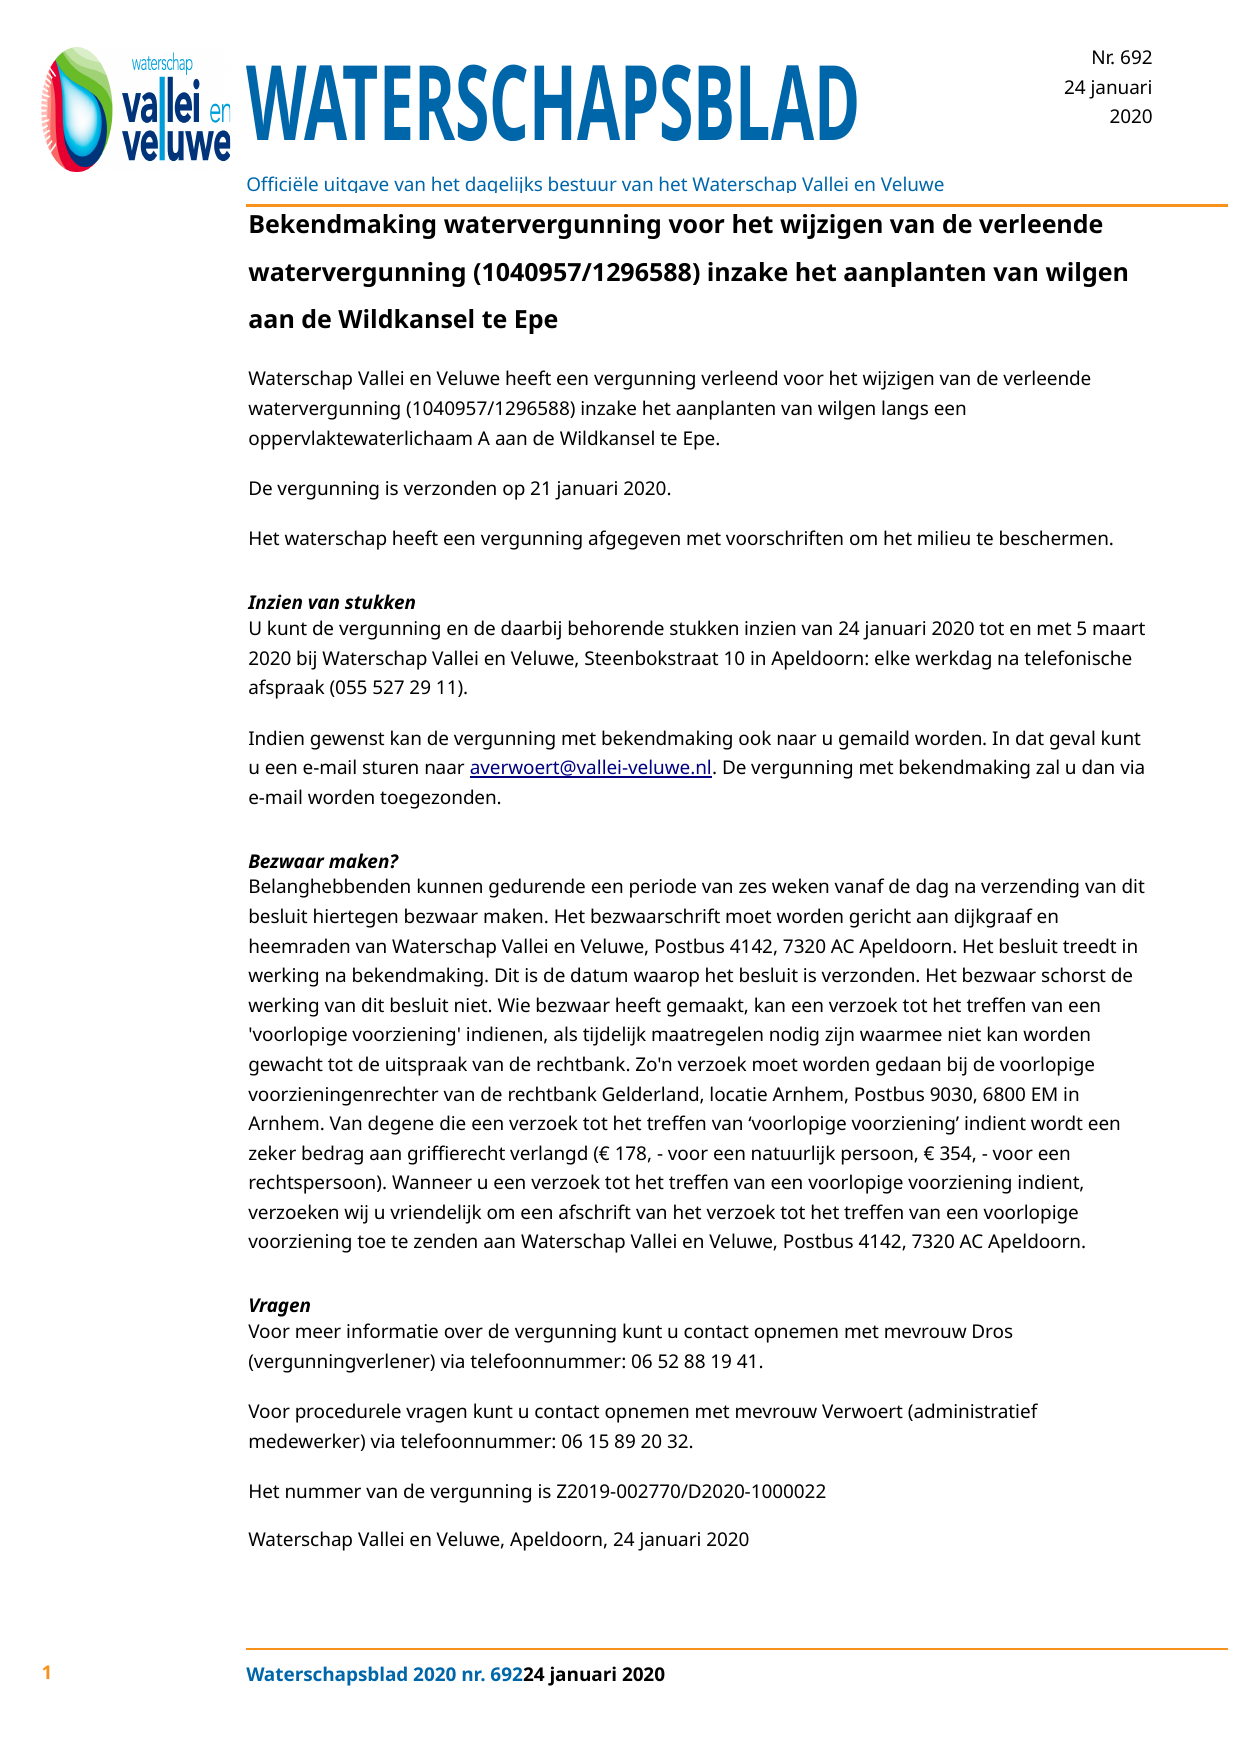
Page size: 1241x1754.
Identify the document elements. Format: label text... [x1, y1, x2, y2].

text Waterschap Vallei en Veluwe, Apeldoorn, 24 januari 2020 [248, 1526, 1152, 1552]
text Bekendmaking watervergunning voor het wijzigen van de verleende watervergunning (1040957/1296588) inzake het aanplanten van wilgen aan de Wildkansel te Epe [248, 207, 1152, 336]
text Het waterschap heeft een vergunning afgegeven met voorschriften om het milieu te beschermen. [248, 526, 1152, 551]
text De vergunning is verzonden op 21 januari 2020. [248, 475, 1152, 501]
text Bezwaar maken? [248, 848, 1152, 874]
text Vragen [248, 1293, 1152, 1318]
picture [41, 47, 231, 172]
text Voor meer informatie over de vergunning kunt u contact opnemen met mevrouw Dros (vergunningverlener) via telefoonnummer: 06 52 88 19 41. [248, 1318, 1152, 1374]
text Indien gewenst kan de vergunning met bekendmaking ook naar u gemaild worden. In dat geval kunt u een e-mail sturen naar averwoert@vallei-veluwe.nl. De vergunning met bekendmaking zal u dan via e-mail worden toegezonden. [248, 725, 1152, 810]
text Inzien van stukken [248, 589, 1152, 615]
text U kunt de vergunning en de daarbij behorende stukken inzien van 24 januari 2020 tot en met 5 maart 2020 bij Waterschap Vallei en Veluwe, Steenbokstraat 10 in Apeldoorn: elke werkdag na telefonische afspraak (055 527 29 11). [248, 615, 1152, 700]
text Voor procedurele vragen kunt u contact opnemen met mevrouw Verwoert (administratief medewerker) via telefoonnummer: 06 15 89 20 32. [248, 1398, 1152, 1454]
text Waterschap Vallei en Veluwe heeft een vergunning verleend voor het wijzigen van de verleende watervergunning (1040957/1296588) inzake het aanplanten van wilgen langs een oppervlaktewaterlichaam A aan de Wildkansel te Epe. [248, 366, 1152, 450]
text Het nummer van de vergunning is Z2019-002770/D2020-1000022 [248, 1478, 1152, 1504]
text Belanghebbenden kunnen gedurende een periode van zes weken vanaf de dag na verzending van dit besluit hiertegen bezwaar maken. Het bezwaarschrift moet worden gericht aan dijkgraaf en heemraden van Waterschap Vallei en Veluwe, Postbus 4142, 7320 AC Apeldoorn. Het besluit treedt in werking na bekendmaking. Dit is de datum waarop het besluit is verzonden. Het bezwaar schorst de werking van dit besluit niet. Wie bezwaar heeft gemaakt, kan een verzoek tot het treffen van een 'voorlopige voorziening' indienen, als tijdelijk maatregelen nodig zijn waarmee niet kan worden gewacht tot de uitspraak van de rechtbank. Zo'n verzoek moet worden gedaan bij de voorlopige voorzieningenrechter van de rechtbank Gelderland, locatie Arnhem, Postbus 9030, 6800 EM in Arnhem. Van degene die een verzoek tot het treffen van ‘voorlopige voorziening’ indient wordt een zeker bedrag aan griffierecht verlangd (€ 178, - voor een natuurlijk persoon, € 354, - voor een rechtspersoon). Wanneer u een verzoek tot het treffen van een voorlopige voorziening indient, verzoeken wij u vriendelijk om een afschrift van het verzoek tot het treffen van een voorlopige voorziening toe te zenden aan Waterschap Vallei en Veluwe, Postbus 4142, 7320 AC Apeldoorn. [248, 874, 1152, 1254]
